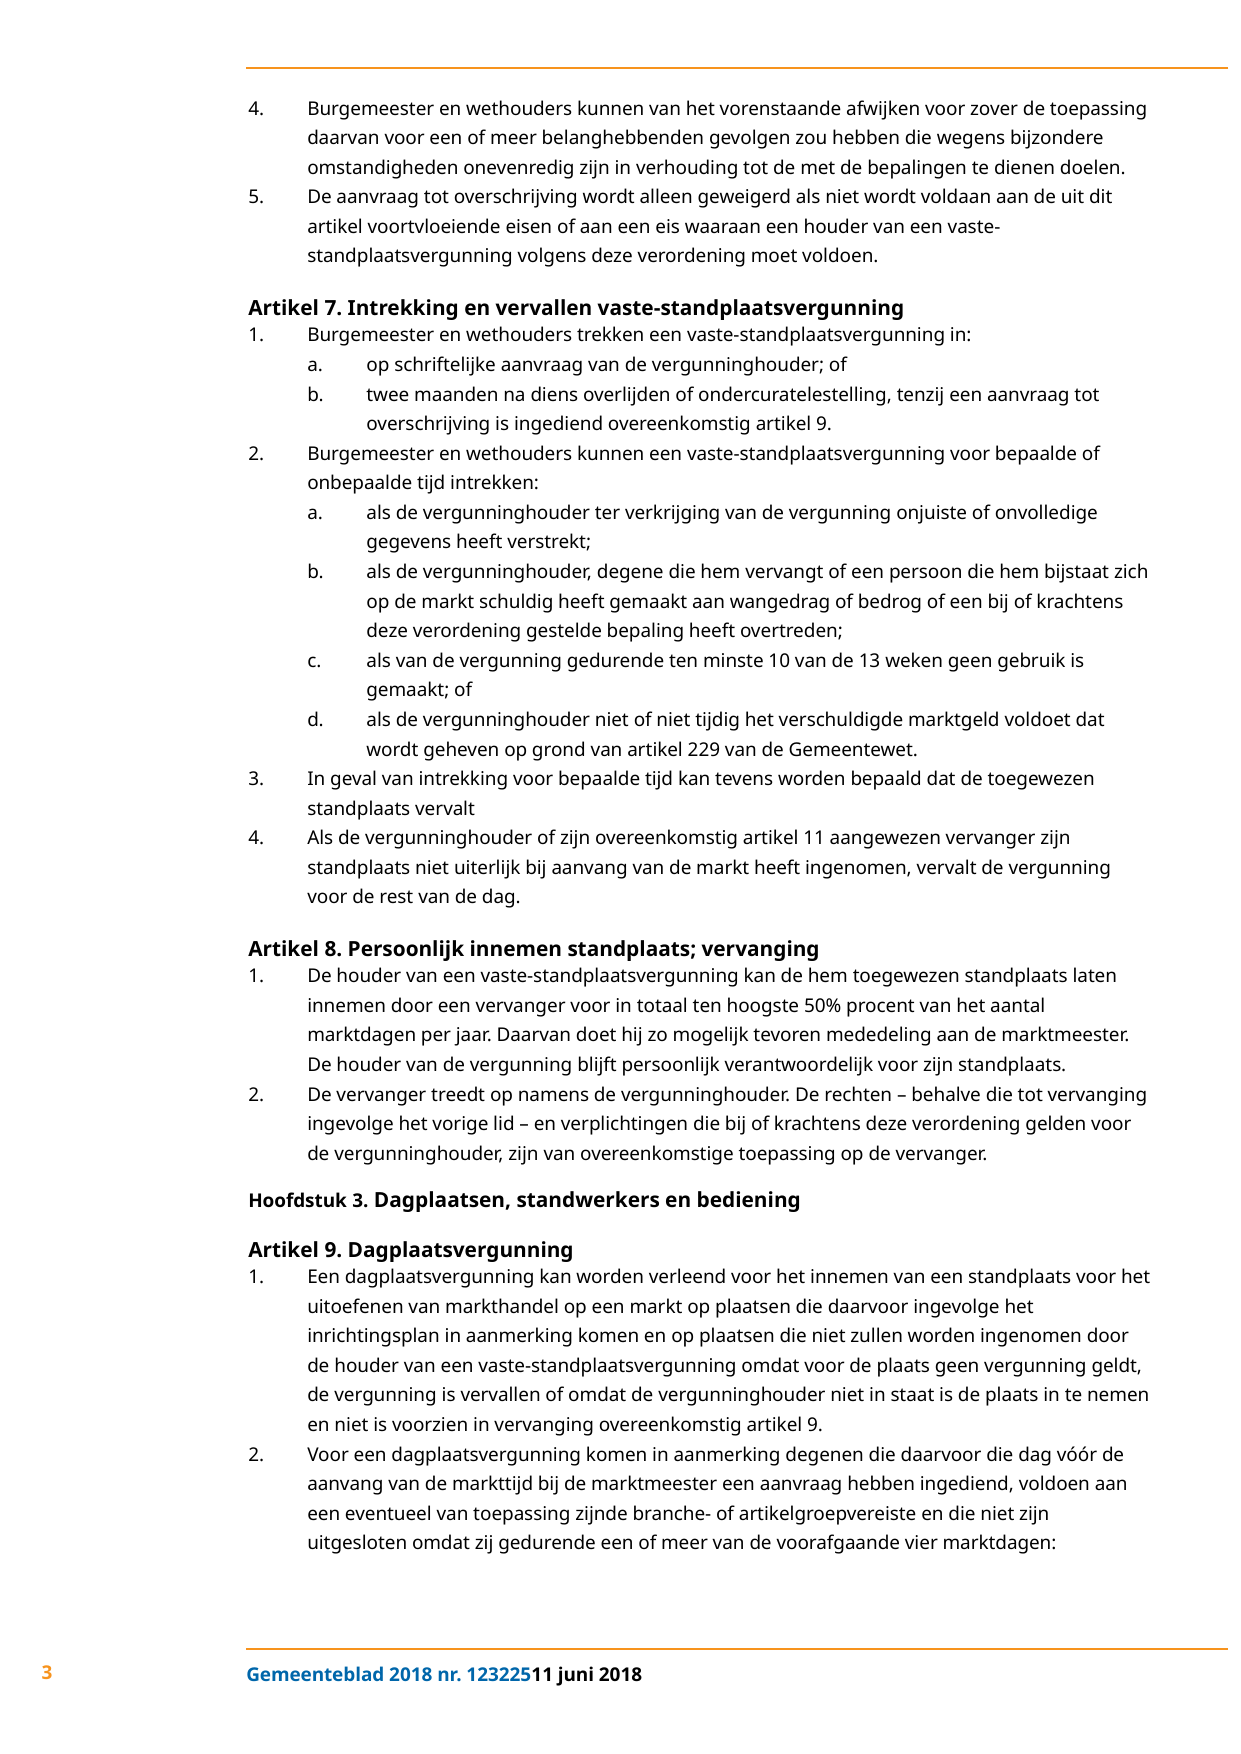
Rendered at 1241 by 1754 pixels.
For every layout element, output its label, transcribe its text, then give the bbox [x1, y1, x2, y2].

list Voor een dagplaatsvergunning komen in aanmerking degenen die daarvoor die dag vóór de aanvang van de markttijd bij de marktmeester een aanvraag hebben ingediend, voldoen aan een eventueel van toepassing zijnde branche- of artikelgroepvereiste en die niet zijn uitgesloten omdat zij gedurende een of meer van de voorafgaande vier marktdagen: [248, 1441, 1152, 1555]
list In geval van intrekking voor bepaalde tijd kan tevens worden bepaald dat de toegewezen standplaats vervalt [248, 765, 1152, 821]
text Artikel 9. Dagplaatsvergunning [248, 1235, 1152, 1263]
picture [41, 47, 231, 172]
text Artikel 7. Intrekking en vervallen vaste-standplaatsvergunning [248, 293, 1152, 322]
list Als de vergunninghouder of zijn overeenkomstig artikel 11 aangewezen vervanger zijn standplaats niet uiterlijk bij aanvang van de markt heeft ingenomen, vervalt de vergunning voor de rest van de dag. [248, 824, 1152, 909]
list als van de vergunning gedurende ten minste 10 van de 13 weken geen gebruik is gemaakt; of [307, 647, 1152, 702]
list op schriftelijke aanvraag van de vergunninghouder; of [307, 351, 1152, 377]
list Een dagplaatsvergunning kan worden verleend voor het innemen van een standplaats voor het uitoefenen van markthandel op een markt op plaatsen die daarvoor ingevolge het inrichtingsplan in aanmerking komen en op plaatsen die niet zullen worden ingenomen door de houder van een vaste-standplaatsvergunning omdat voor de plaats geen vergunning geldt, de vergunning is vervallen of omdat de vergunninghouder niet in staat is de plaats in te nemen en niet is voorzien in vervanging overeenkomstig artikel 9. [248, 1263, 1152, 1437]
text Artikel 8. Persoonlijk innemen standplaats; vervanging [248, 934, 1152, 962]
list als de vergunninghouder niet of niet tijdig het verschuldigde marktgeld voldoet dat wordt geheven op grond van artikel 229 van de Gemeentewet. [307, 706, 1152, 761]
list als de vergunninghouder, degene die hem vervangt of een persoon die hem bijstaat zich op de markt schuldig heeft gemaakt aan wangedrag of bedrog of een bij of krachtens deze verordening gestelde bepaling heeft overtreden; [307, 558, 1152, 643]
list twee maanden na diens overlijden of ondercuratelestelling, tenzij een aanvraag tot overschrijving is ingediend overeenkomstig artikel 9. [307, 381, 1152, 436]
list als de vergunninghouder ter verkrijging van de vergunning onjuiste of onvolledige gegevens heeft verstrekt; [307, 499, 1152, 554]
list De vervanger treedt op namens de vergunninghouder. De rechten – behalve die tot vervanging ingevolge het vorige lid – en verplichtingen die bij of krachtens deze verordening gelden voor de vergunninghouder, zijn van overeenkomstige toepassing op de vervanger. [248, 1081, 1152, 1166]
list Burgemeester en wethouders kunnen van het vorenstaande afwijken voor zover de toepassing daarvan voor een of meer belanghebbenden gevolgen zou hebben die wegens bijzondere omstandigheden onevenredig zijn in verhouding tot de met de bepalingen te dienen doelen. [248, 95, 1152, 180]
list De houder van een vaste-standplaatsvergunning kan de hem toegewezen standplaats laten innemen door een vervanger voor in totaal ten hoogste 50% procent van het aantal marktdagen per jaar. Daarvan doet hij zo mogelijk tevoren mededeling aan de marktmeester. De houder van de vergunning blijft persoonlijk verantwoordelijk voor zijn standplaats. [248, 962, 1152, 1077]
list Burgemeester en wethouders trekken een vaste-standplaatsvergunning in: [248, 322, 1152, 347]
list De aanvraag tot overschrijving wordt alleen geweigerd als niet wordt voldaan aan de uit dit artikel voortvloeiende eisen of aan een eis waaraan een houder van een vaste-standplaatsvergunning volgens deze verordening moet voldoen. [248, 183, 1152, 268]
list Burgemeester en wethouders kunnen een vaste-standplaatsvergunning voor bepaalde of onbepaalde tijd intrekken: [248, 440, 1152, 495]
text Hoofdstuk 3. Dagplaatsen, standwerkers en bediening [248, 1186, 1152, 1214]
